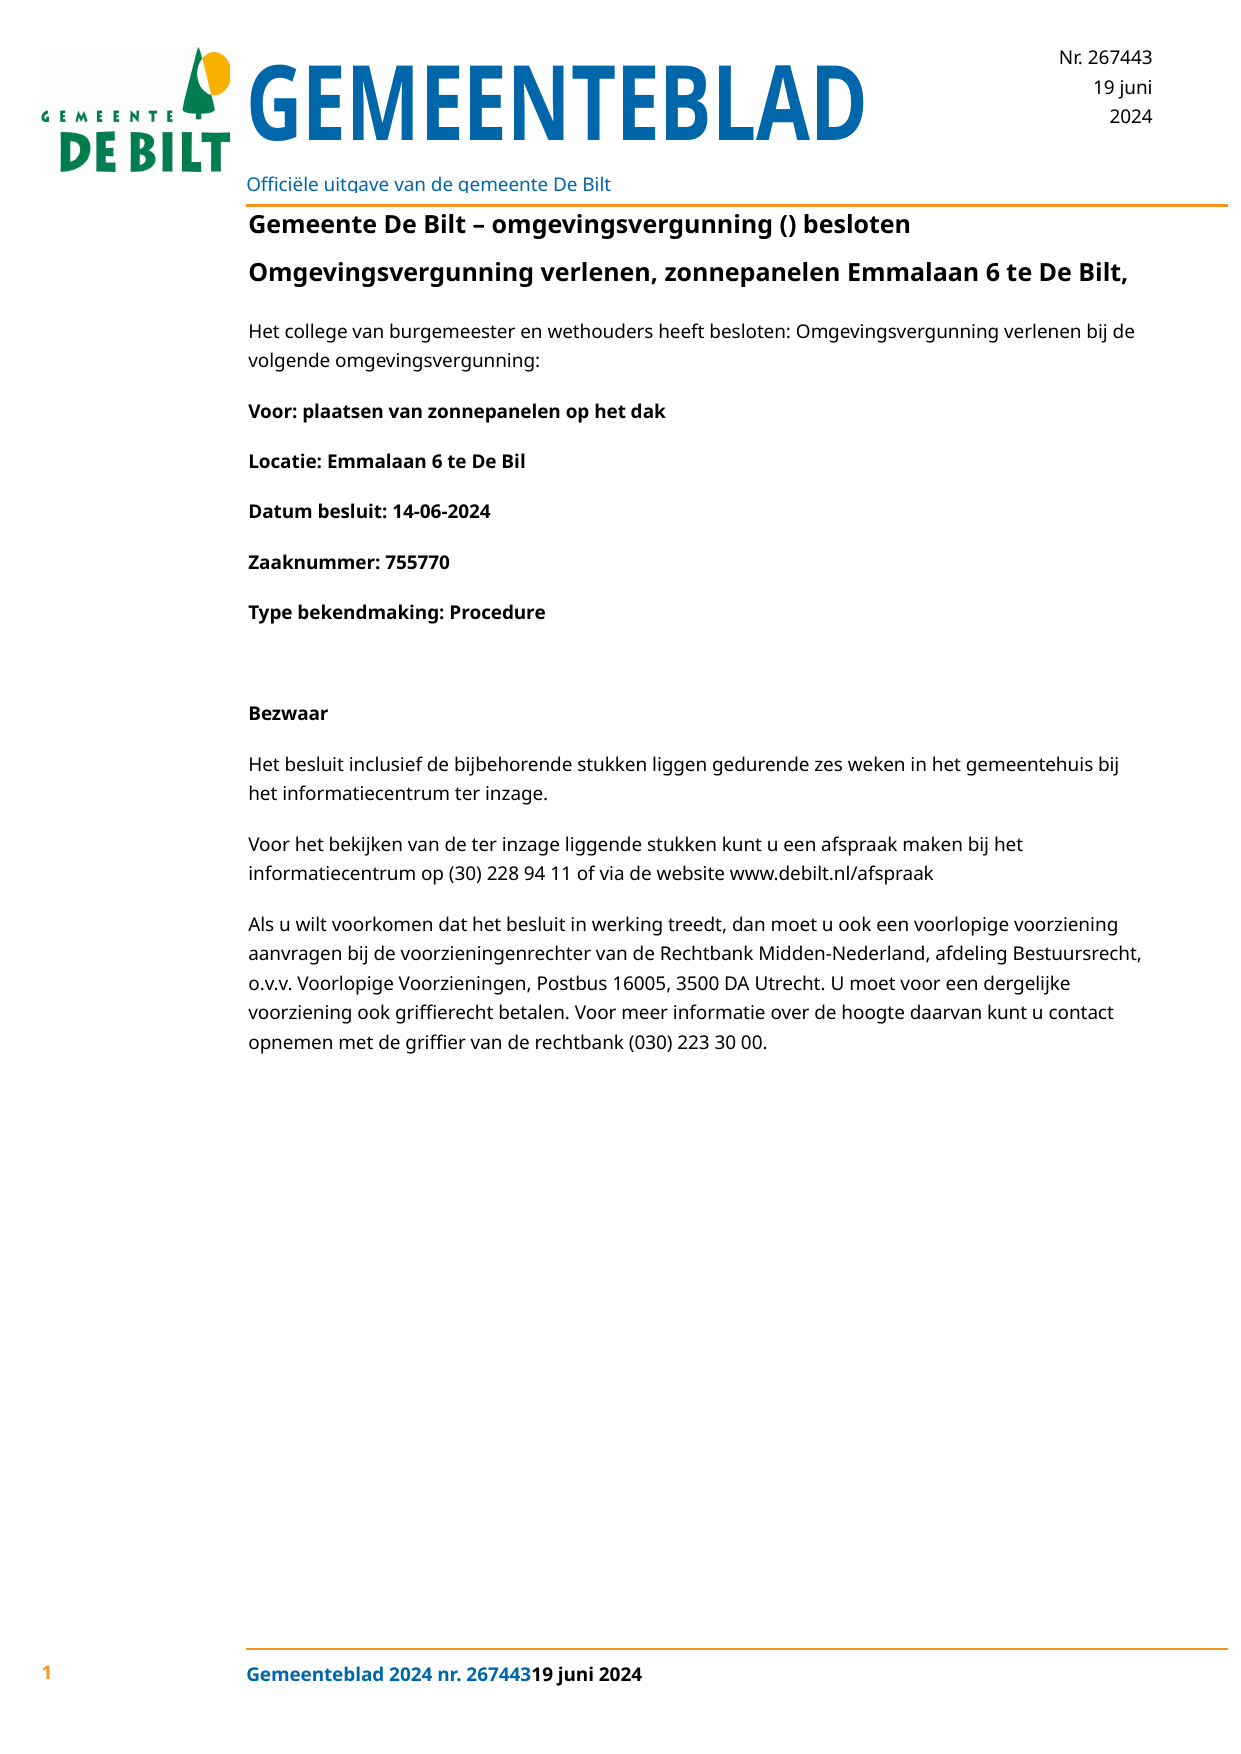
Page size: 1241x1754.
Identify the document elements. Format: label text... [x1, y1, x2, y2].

text Het college van burgemeester en wethouders heeft besloten: Omgevingsvergunning verlenen bij de volgende omgevingsvergunning: [248, 318, 1152, 373]
text Als u wilt voorkomen dat het besluit in werking treedt, dan moet u ook een voorlopige voorziening aanvragen bij de voorzieningenrechter van de Rechtbank Midden-Nederland, afdeling Bestuursrecht, o.v.v. Voorlopige Voorzieningen, Postbus 16005, 3500 DA Utrecht. U moet voor een dergelijke voorziening ook griffierecht betalen. Voor meer informatie over de hoogte daarvan kunt u contact opnemen met de griffier van de rechtbank (030) 223 30 00. [248, 911, 1152, 1055]
text Bezwaar [248, 700, 1152, 726]
text Voor het bekijken van de ter inzage liggende stukken kunt u een afspraak maken bij het informatiecentrum op (30) 228 94 11 of via de website www.debilt.nl/afspraak [248, 831, 1152, 886]
picture [41, 47, 231, 172]
text Zaaknummer: 755770 [248, 549, 1152, 575]
text Locatie: Emmalaan 6 te De Bil [248, 448, 1152, 474]
text Datum besluit: 14-06-2024 [248, 499, 1152, 524]
text Gemeente De Bilt – omgevingsvergunning () besloten Omgevingsvergunning verlenen, zonnepanelen Emmalaan 6 te De Bilt, [248, 207, 1152, 288]
text Het besluit inclusief de bijbehorende stukken liggen gedurende zes weken in het gemeentehuis bij het informatiecentrum ter inzage. [248, 751, 1152, 806]
text Voor: plaatsen van zonnepanelen op het dak [248, 398, 1152, 424]
text Type bekendmaking: Procedure [248, 599, 1152, 625]
